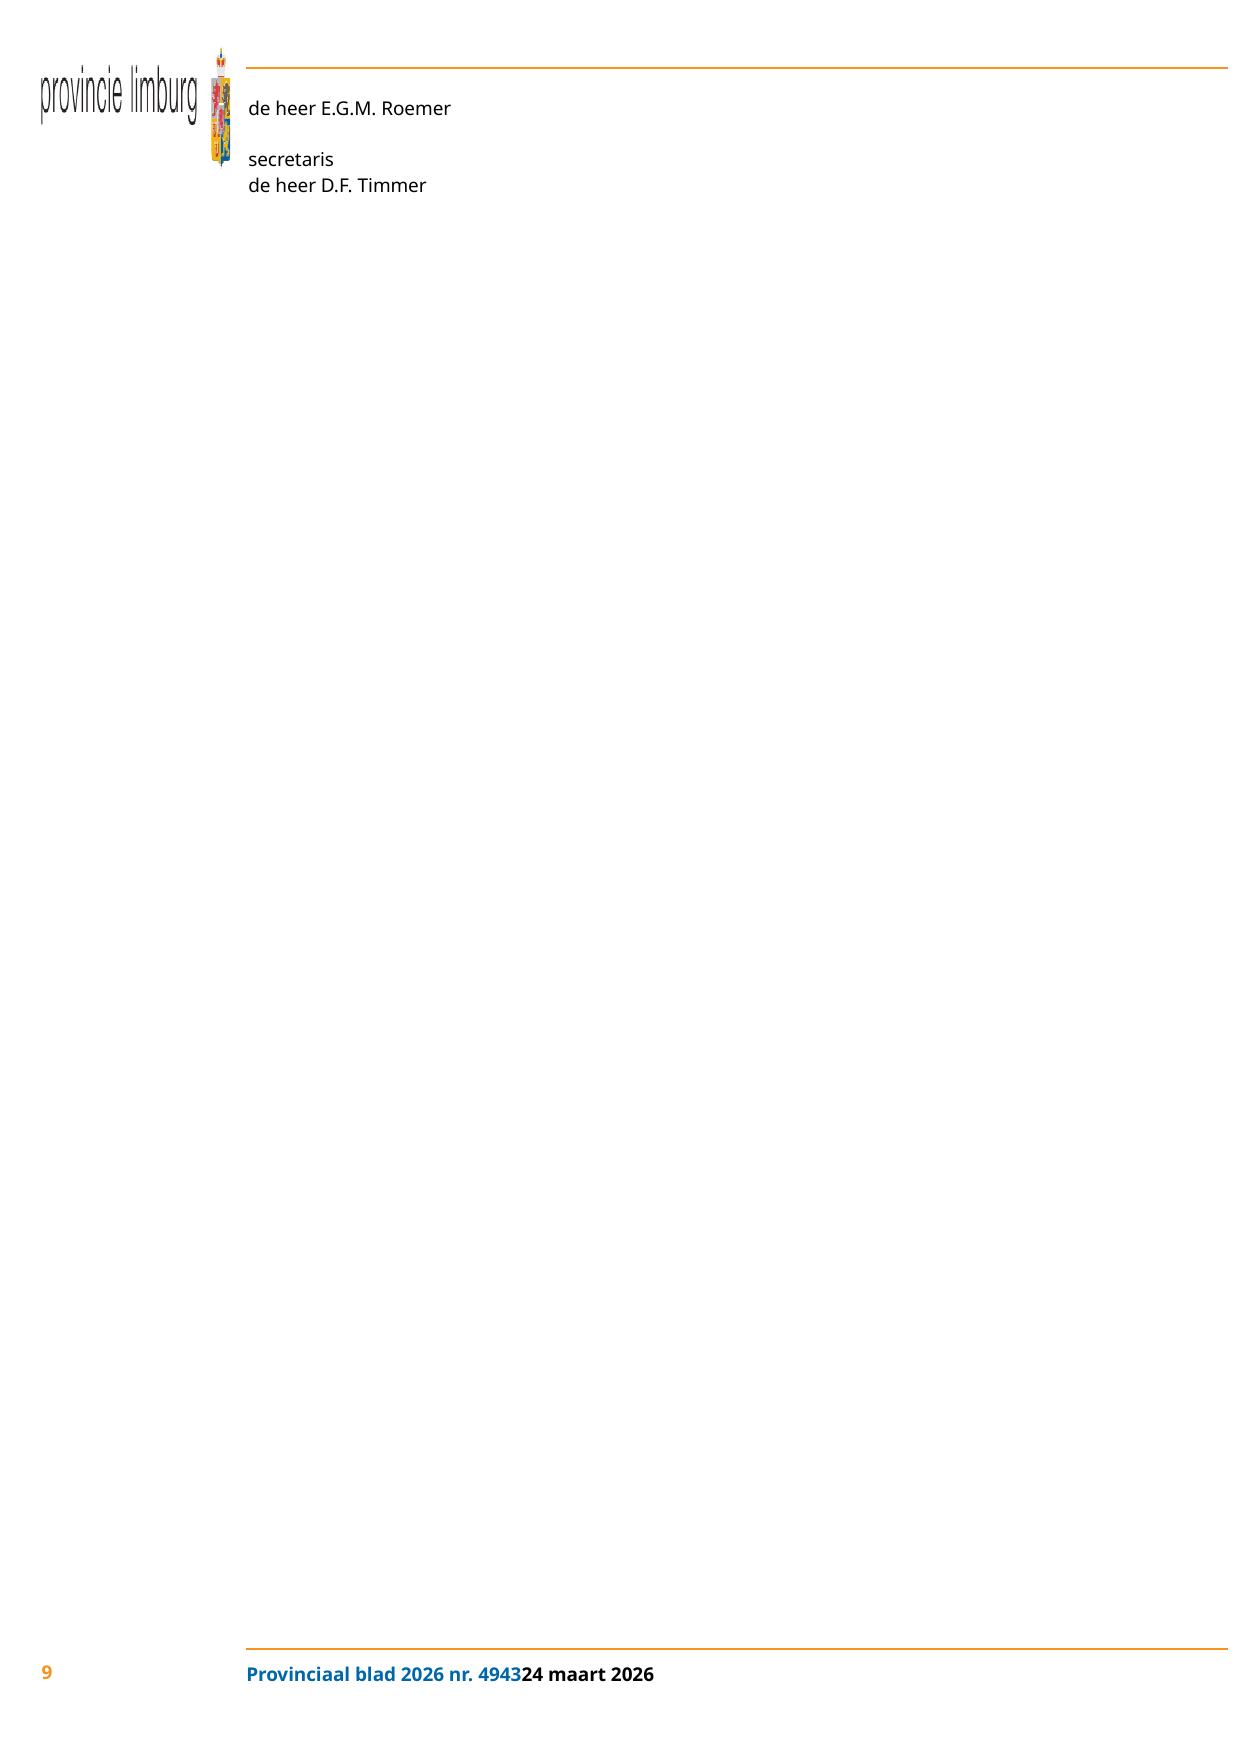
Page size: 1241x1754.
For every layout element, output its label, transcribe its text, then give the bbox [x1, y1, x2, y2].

picture [41, 47, 231, 172]
text de heer E.G.M. Roemer [248, 95, 1152, 121]
text secretaris [248, 146, 1152, 172]
text de heer D.F. Timmer [248, 172, 1152, 198]
